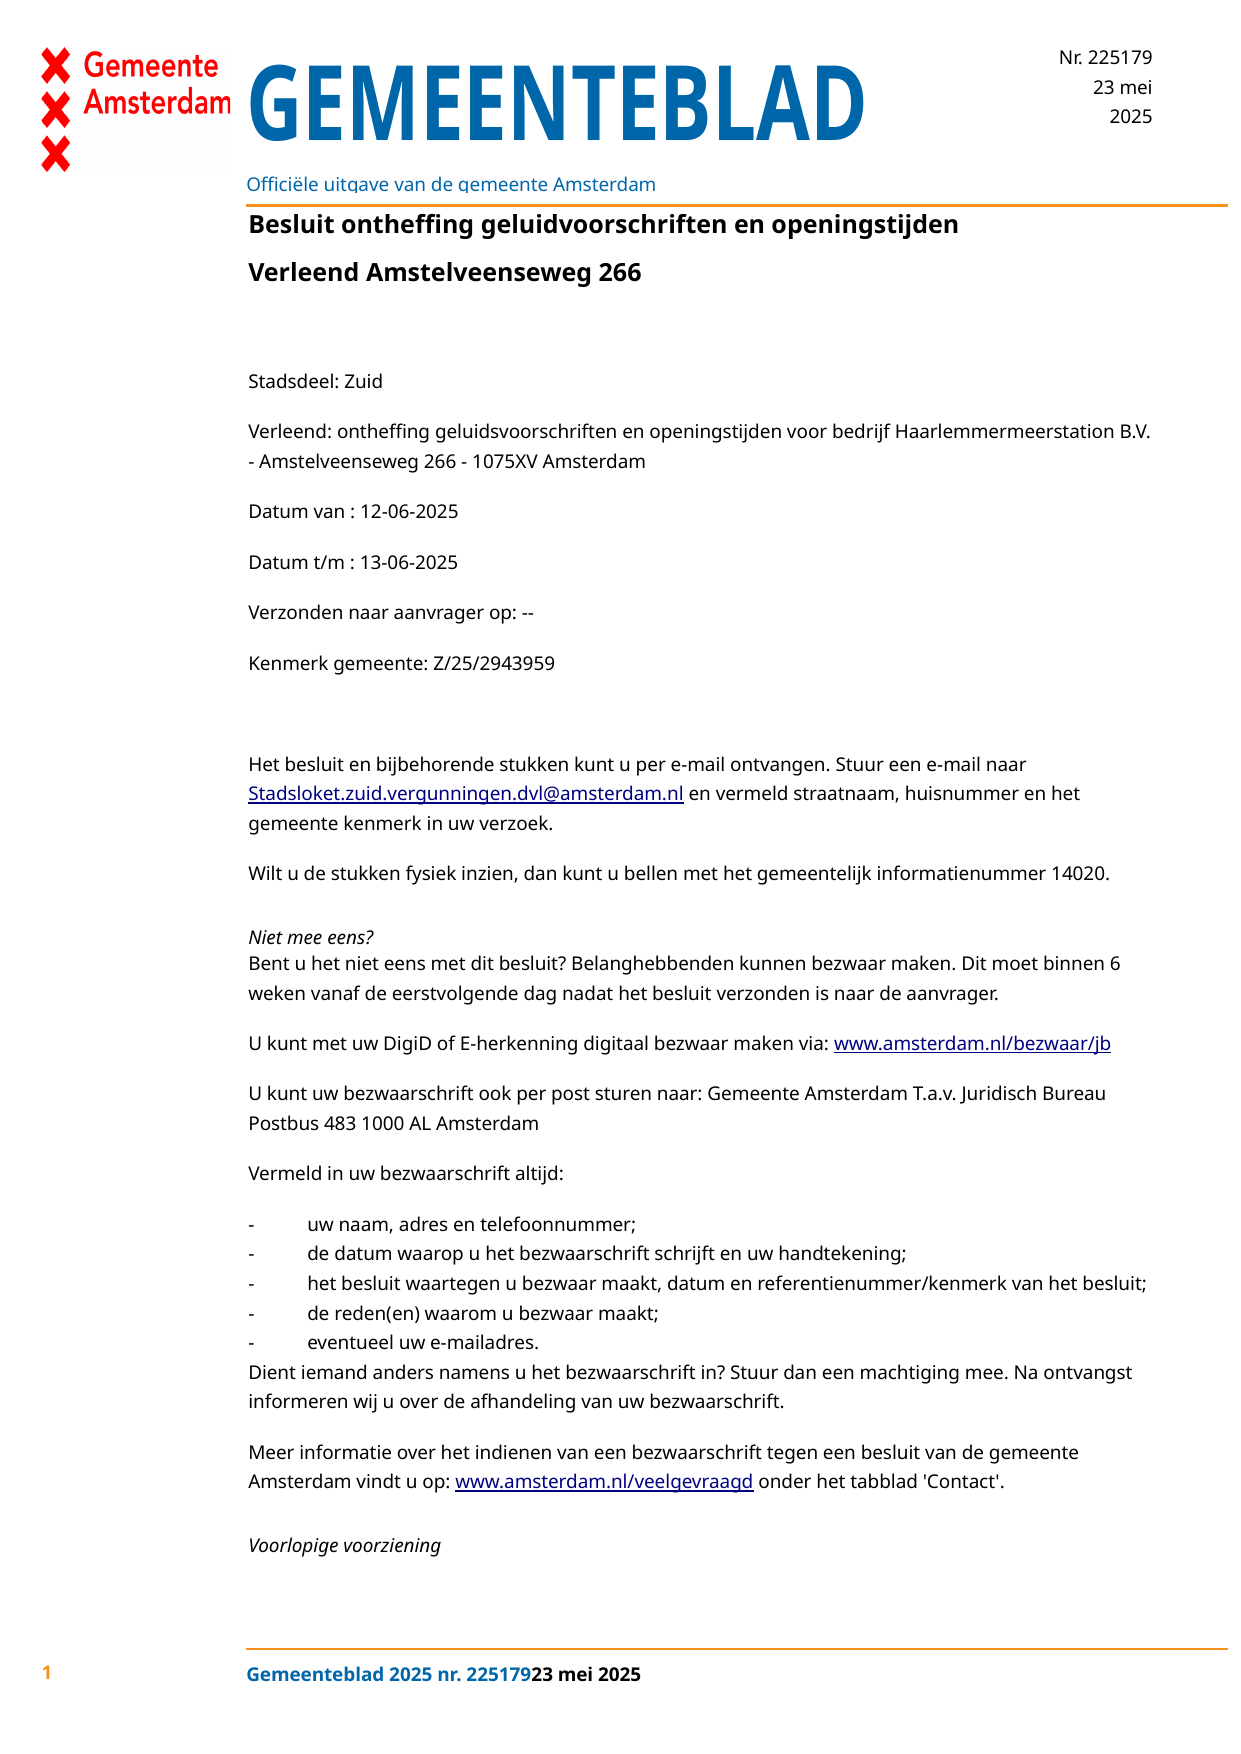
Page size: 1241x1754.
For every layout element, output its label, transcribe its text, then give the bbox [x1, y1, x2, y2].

list uw naam, adres en telefoonnummer; [248, 1211, 1152, 1237]
text U kunt uw bezwaarschrift ook per post sturen naar: Gemeente Amsterdam T.a.v. Juridisch Bureau Postbus 483 1000 AL Amsterdam [248, 1081, 1152, 1136]
text Vermeld in uw bezwaarschrift altijd: [248, 1161, 1152, 1186]
text Kenmerk gemeente: Z/25/2943959 [248, 650, 1152, 676]
list de reden(en) waarom u bezwaar maakt; [248, 1300, 1152, 1325]
list het besluit waartegen u bezwaar maakt, datum en referentienummer/kenmerk van het besluit; [248, 1270, 1152, 1296]
list de datum waarop u het bezwaarschrift schrijft en uw handtekening; [248, 1241, 1152, 1266]
text Datum t/m : 13-06-2025 [248, 549, 1152, 575]
text Dient iemand anders namens u het bezwaarschrift in? Stuur dan een machtiging mee. Na ontvangst informeren wij u over de afhandeling van uw bezwaarschrift. [248, 1359, 1152, 1414]
text Voorlopige voorziening [248, 1532, 1152, 1558]
text Datum van : 12-06-2025 [248, 499, 1152, 524]
text Niet mee eens? [248, 924, 1152, 950]
text Stadsdeel: Zuid [248, 368, 1152, 394]
text U kunt met uw DigiD of E-herkenning digitaal bezwaar maken via: www.amsterdam.nl/bezwaar/jb [248, 1030, 1152, 1056]
list eventueel uw e-mailadres. [248, 1329, 1152, 1355]
text Bent u het niet eens met dit besluit? Belanghebbenden kunnen bezwaar maken. Dit moet binnen 6 weken vanaf de eerstvolgende dag nadat het besluit verzonden is naar de aanvrager. [248, 950, 1152, 1005]
text Verzonden naar aanvrager op: -- [248, 599, 1152, 625]
text Het besluit en bijbehorende stukken kunt u per e-mail ontvangen. Stuur een e-mail naar Stadsloket.zuid.vergunningen.dvl@amsterdam.nl en vermeld straatnaam, huisnummer en het gemeente kenmerk in uw verzoek. [248, 751, 1152, 836]
text Verleend: ontheffing geluidsvoorschriften en openingstijden voor bedrijf Haarlemmermeerstation B.V. - Amstelveenseweg 266 - 1075XV Amsterdam [248, 419, 1152, 474]
picture [41, 47, 231, 172]
text Besluit ontheffing geluidvoorschriften en openingstijden Verleend Amstelveenseweg 266 [248, 207, 1152, 288]
text Meer informatie over het indienen van een bezwaarschrift tegen een besluit van de gemeente Amsterdam vindt u op: www.amsterdam.nl/veelgevraagd onder het tabblad 'Contact'. [248, 1439, 1152, 1494]
text Wilt u de stukken fysiek inzien, dan kunt u bellen met het gemeentelijk informatienummer 14020. [248, 860, 1152, 886]
